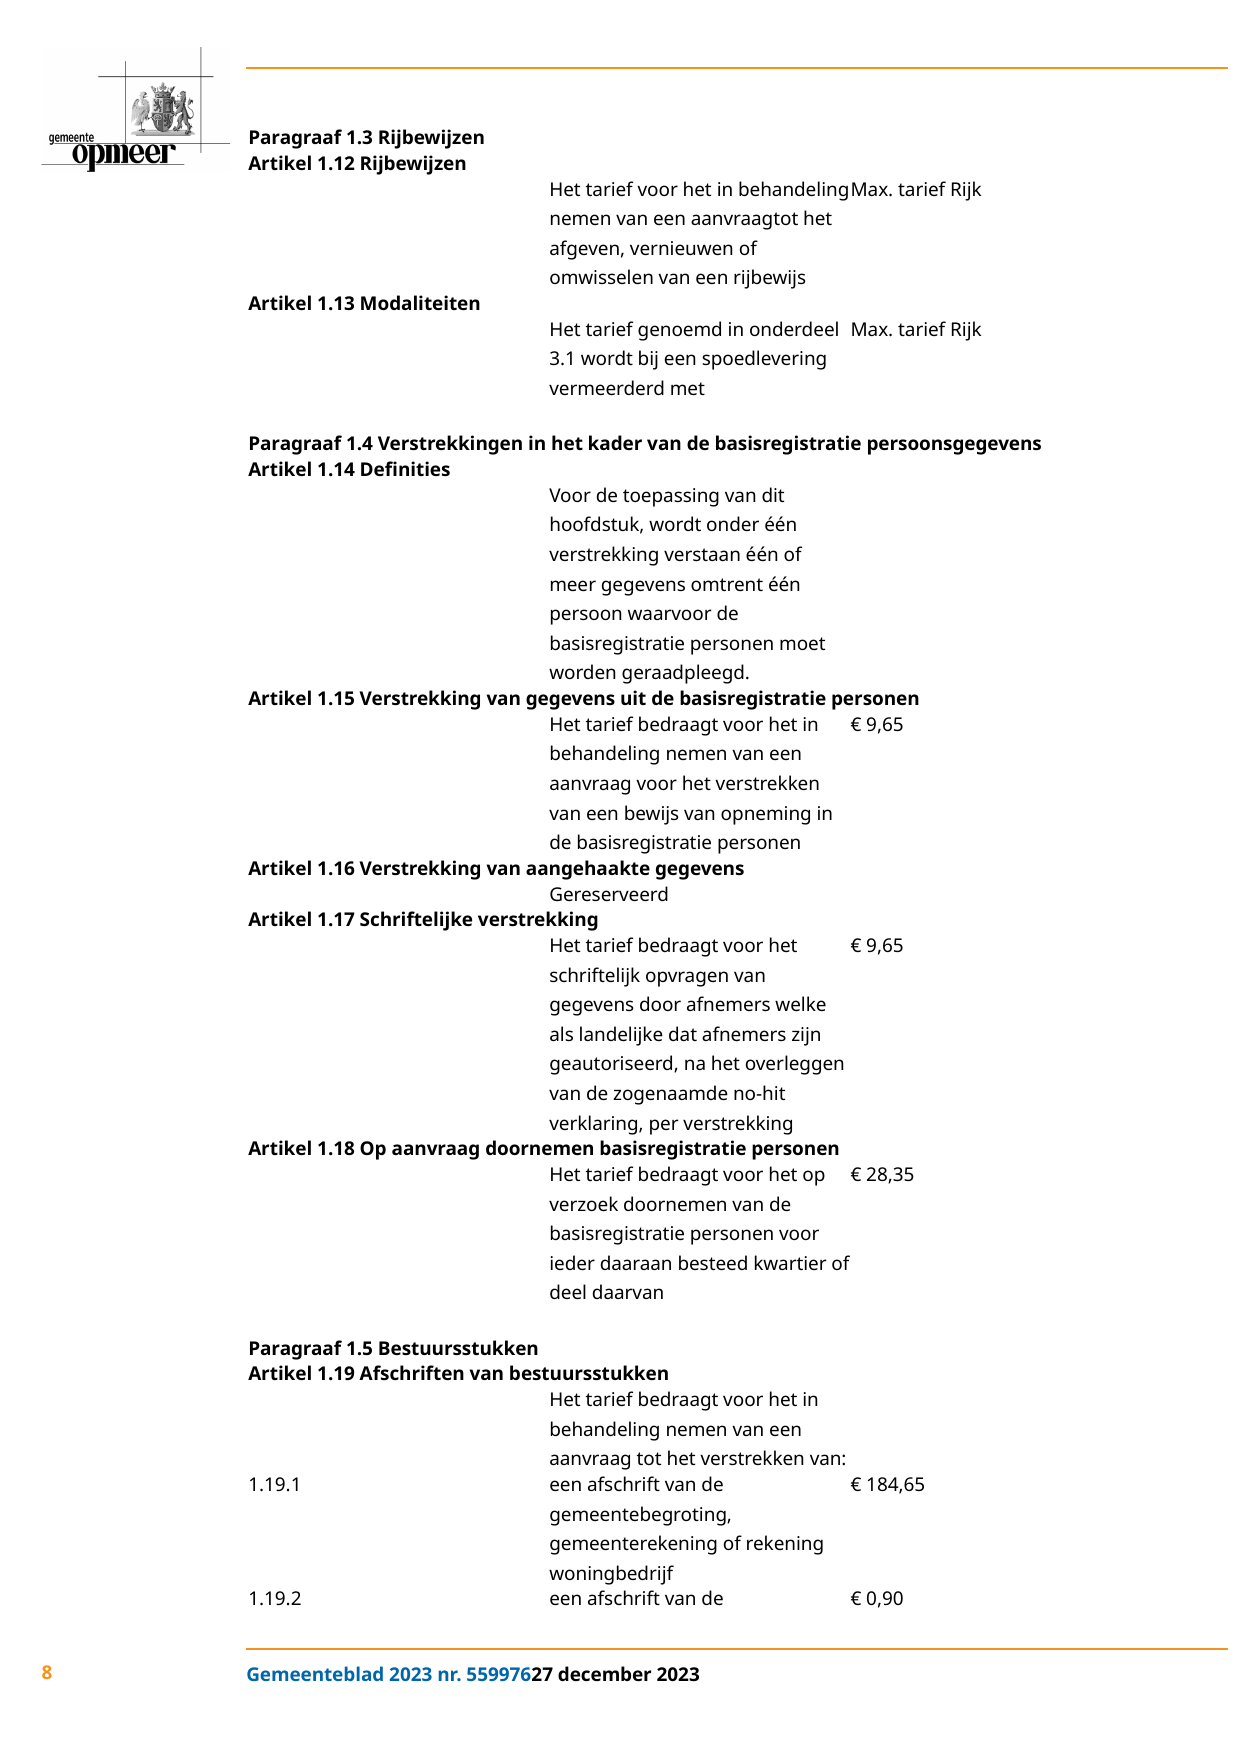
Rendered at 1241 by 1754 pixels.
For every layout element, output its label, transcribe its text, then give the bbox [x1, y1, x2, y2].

table_cell Het tarief genoemd in onderdeel 3.1 wordt bij een spoedlevering vermeerderd met [549, 316, 850, 401]
table_cell Max. tarief Rijk [850, 176, 1152, 290]
table_cell Het tarief bedraagt voor het schriftelijk opvragen van gegevens door afnemers welke als landelijke dat afnemers zijn geautoriseerd, na het overleggen van de zogenaamde no-hit verklaring, per verstrekking [549, 932, 850, 1135]
table_cell € 0,90 [850, 1586, 1152, 1611]
table_cell [248, 1161, 549, 1305]
table_cell [850, 881, 1152, 906]
table_cell een afschrift van de gemeentebegroting, gemeenterekening of rekening woningbedrijf [549, 1471, 850, 1586]
table_cell Artikel 1.15 Verstrekking van gegevens uit de basisregistratie personen [248, 685, 1152, 711]
table_cell € 9,65 [850, 711, 1152, 855]
table_cell Artikel 1.17 Schriftelijke verstrekking [248, 906, 1152, 932]
table_cell Voor de toepassing van dit hoofdstuk, wordt onder één verstrekking verstaan één of meer gegevens omtrent één persoon waarvoor de basisregistratie personen moet worden geraadpleegd. [549, 482, 850, 685]
table_cell [248, 1386, 549, 1471]
table_cell Het tarief bedraagt voor het op verzoek doornemen van de basisregistratie personen voor ieder daaraan besteed kwartier of deel daarvan [549, 1161, 850, 1305]
table_cell [248, 711, 549, 855]
table_cell een afschrift van de [549, 1586, 850, 1611]
table_cell Het tarief bedraagt voor het in behandeling nemen van een aanvraag tot het verstrekken van: [549, 1386, 850, 1471]
table_cell Artikel 1.18 Op aanvraag doornemen basisregistratie personen [248, 1135, 1152, 1161]
table_cell 1.19.1 [248, 1471, 549, 1586]
table_cell [248, 932, 549, 1135]
table_cell € 184,65 [850, 1471, 1152, 1586]
table_cell [248, 482, 549, 685]
table_cell Max. tarief Rijk [850, 316, 1152, 401]
table_cell [248, 881, 549, 906]
table_cell Gereserveerd [549, 881, 850, 906]
table_cell Paragraaf 1.3 Rijbewijzen [248, 95, 1152, 150]
picture [41, 47, 231, 172]
table_cell Artikel 1.16 Verstrekking van aangehaakte gegevens [248, 855, 1152, 881]
table_cell Paragraaf 1.5 Bestuursstukken [248, 1305, 1152, 1361]
table_cell [850, 1386, 1152, 1471]
table_cell [248, 176, 549, 290]
table_cell 1.19.2 [248, 1586, 549, 1611]
table_cell Artikel 1.13 Modaliteiten [248, 290, 1152, 316]
table_cell Artikel 1.12 Rijbewijzen [248, 150, 1152, 176]
table_cell [248, 316, 549, 401]
table_cell [850, 482, 1152, 685]
table_cell Het tarief voor het in behandeling nemen van een aanvraagtot het afgeven, vernieuwen of omwisselen van een rijbewijs [549, 176, 850, 290]
table_cell Artikel 1.14 Definities [248, 456, 1152, 482]
table_cell € 9,65 [850, 932, 1152, 1135]
table_cell Het tarief bedraagt voor het in behandeling nemen van een aanvraag voor het verstrekken van een bewijs van opneming in de basisregistratie personen [549, 711, 850, 855]
table_cell Paragraaf 1.4 Verstrekkingen in het kader van de basisregistratie persoonsgegevens [248, 401, 1152, 456]
table_cell Artikel 1.19 Afschriften van bestuursstukken [248, 1361, 1152, 1386]
table_cell € 28,35 [850, 1161, 1152, 1305]
